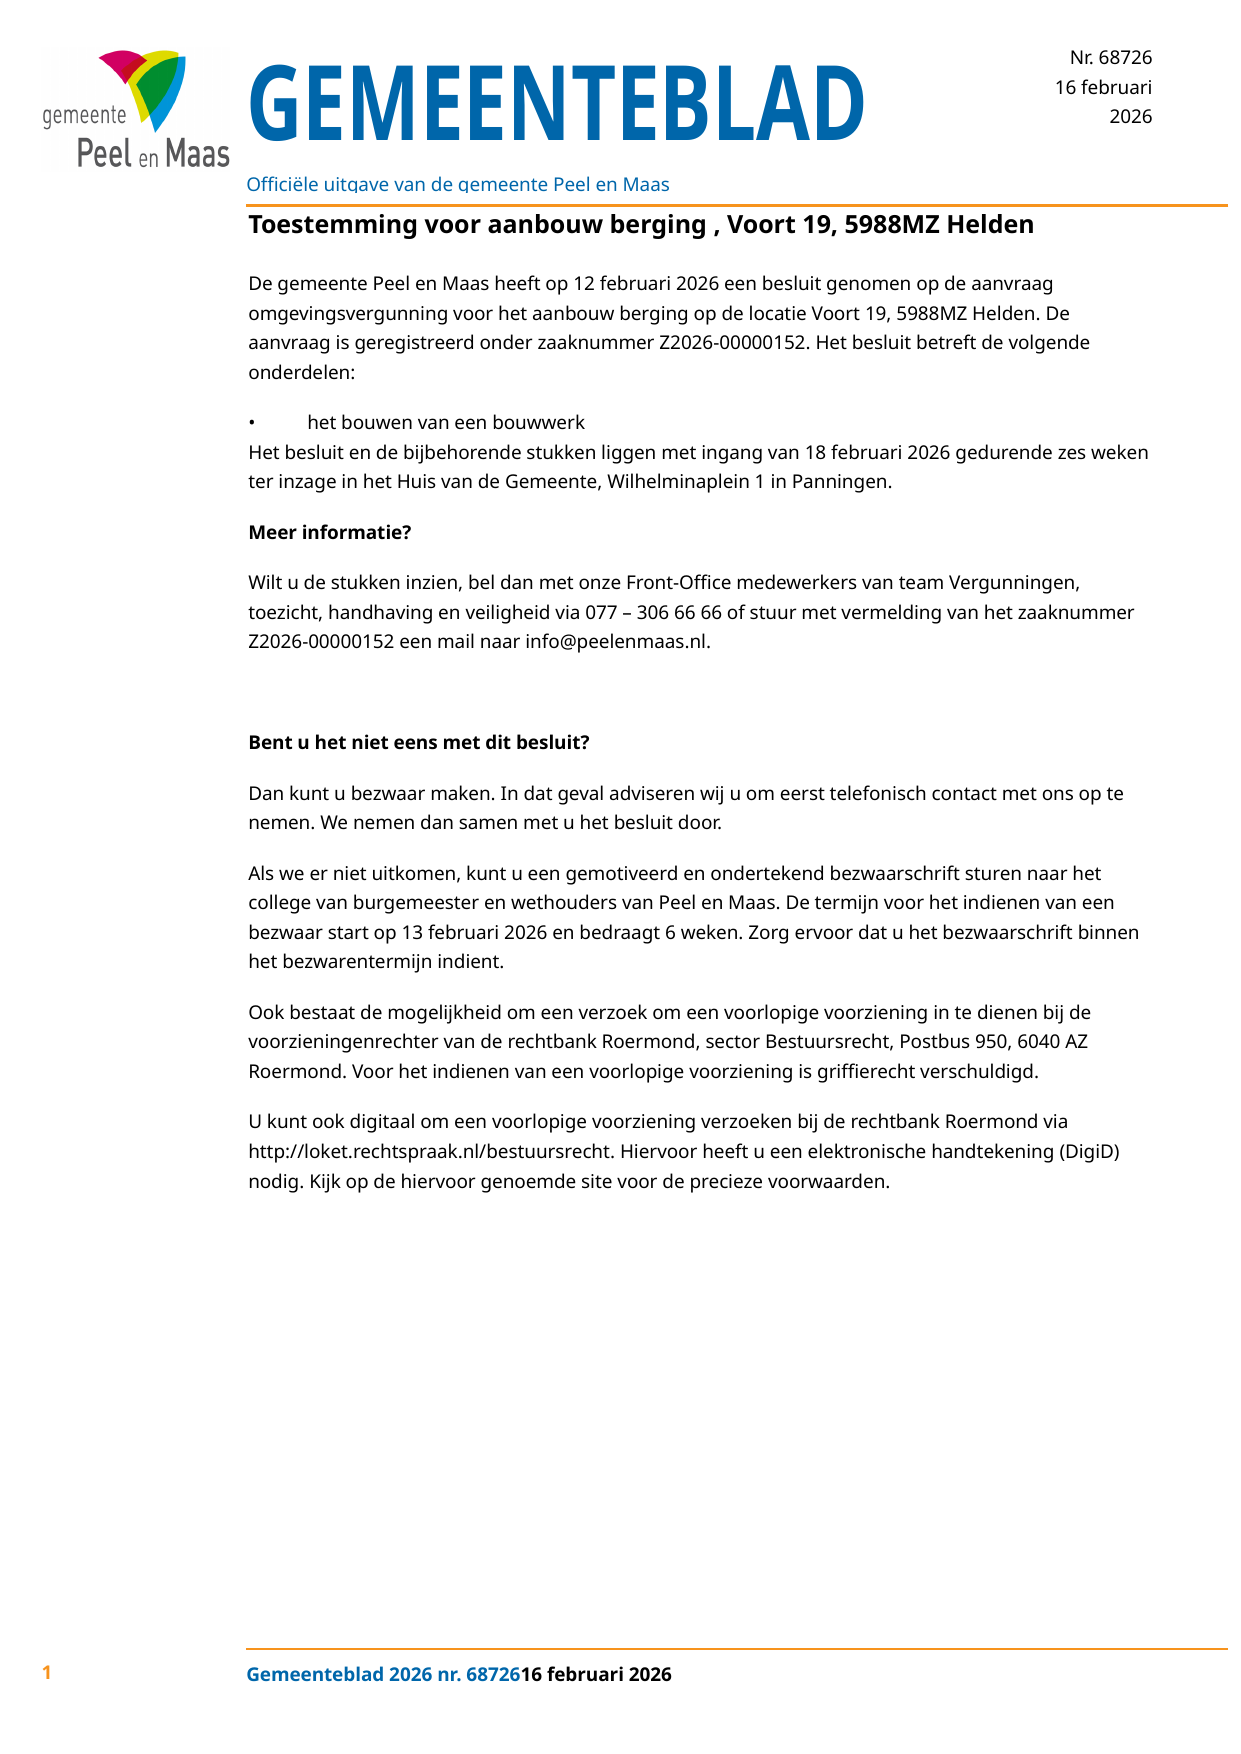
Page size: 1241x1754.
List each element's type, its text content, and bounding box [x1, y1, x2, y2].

text Ook bestaat de mogelijkheid om een verzoek om een voorlopige voorziening in te dienen bij de voorzieningenrechter van de rechtbank Roermond, sector Bestuursrecht, Postbus 950, 6040 AZ Roermond. Voor het indienen van een voorlopige voorziening is griffierecht verschuldigd. [248, 999, 1152, 1084]
text Meer informatie? [248, 519, 1152, 545]
text De gemeente Peel en Maas heeft op 12 februari 2026 een besluit genomen op de aanvraag omgevingsvergunning voor het aanbouw berging op de locatie Voort 19, 5988MZ Helden. De aanvraag is geregistreerd onder zaaknummer Z2026-00000152. Het besluit betreft de volgende onderdelen: [248, 270, 1152, 385]
text Toestemming voor aanbouw berging , Voort 19, 5988MZ Helden [248, 207, 1152, 241]
text U kunt ook digitaal om een voorlopige voorziening verzoeken bij de rechtbank Roermond via http://loket.rechtspraak.nl/bestuursrecht. Hiervoor heeft u een elektronische handtekening (DigiD) nodig. Kijk op de hiervoor genoemde site voor de precieze voorwaarden. [248, 1109, 1152, 1193]
text Dan kunt u bezwaar maken. In dat geval adviseren wij u om eerst telefonisch contact met ons op te nemen. We nemen dan samen met u het besluit door. [248, 780, 1152, 835]
text Als we er niet uitkomen, kunt u een gemotiveerd en ondertekend bezwaarschrift sturen naar het college van burgemeester en wethouders van Peel en Maas. De termijn voor het indienen van een bezwaar start op 13 februari 2026 en bedraagt 6 weken. Zorg ervoor dat u het bezwaarschrift binnen het bezwarentermijn indient. [248, 860, 1152, 974]
picture [41, 47, 231, 172]
text Het besluit en de bijbehorende stukken liggen met ingang van 18 februari 2026 gedurende zes weken ter inzage in het Huis van de Gemeente, Wilhelminaplein 1 in Panningen. [248, 439, 1152, 494]
text Bent u het niet eens met dit besluit? [248, 729, 1152, 755]
list het bouwen van een bouwwerk [248, 409, 1152, 435]
text Wilt u de stukken inzien, bel dan met onze Front-Office medewerkers van team Vergunningen, toezicht, handhaving en veiligheid via 077 – 306 66 66 of stuur met vermelding van het zaaknummer Z2026-00000152 een mail naar info@peelenmaas.nl. [248, 569, 1152, 654]
